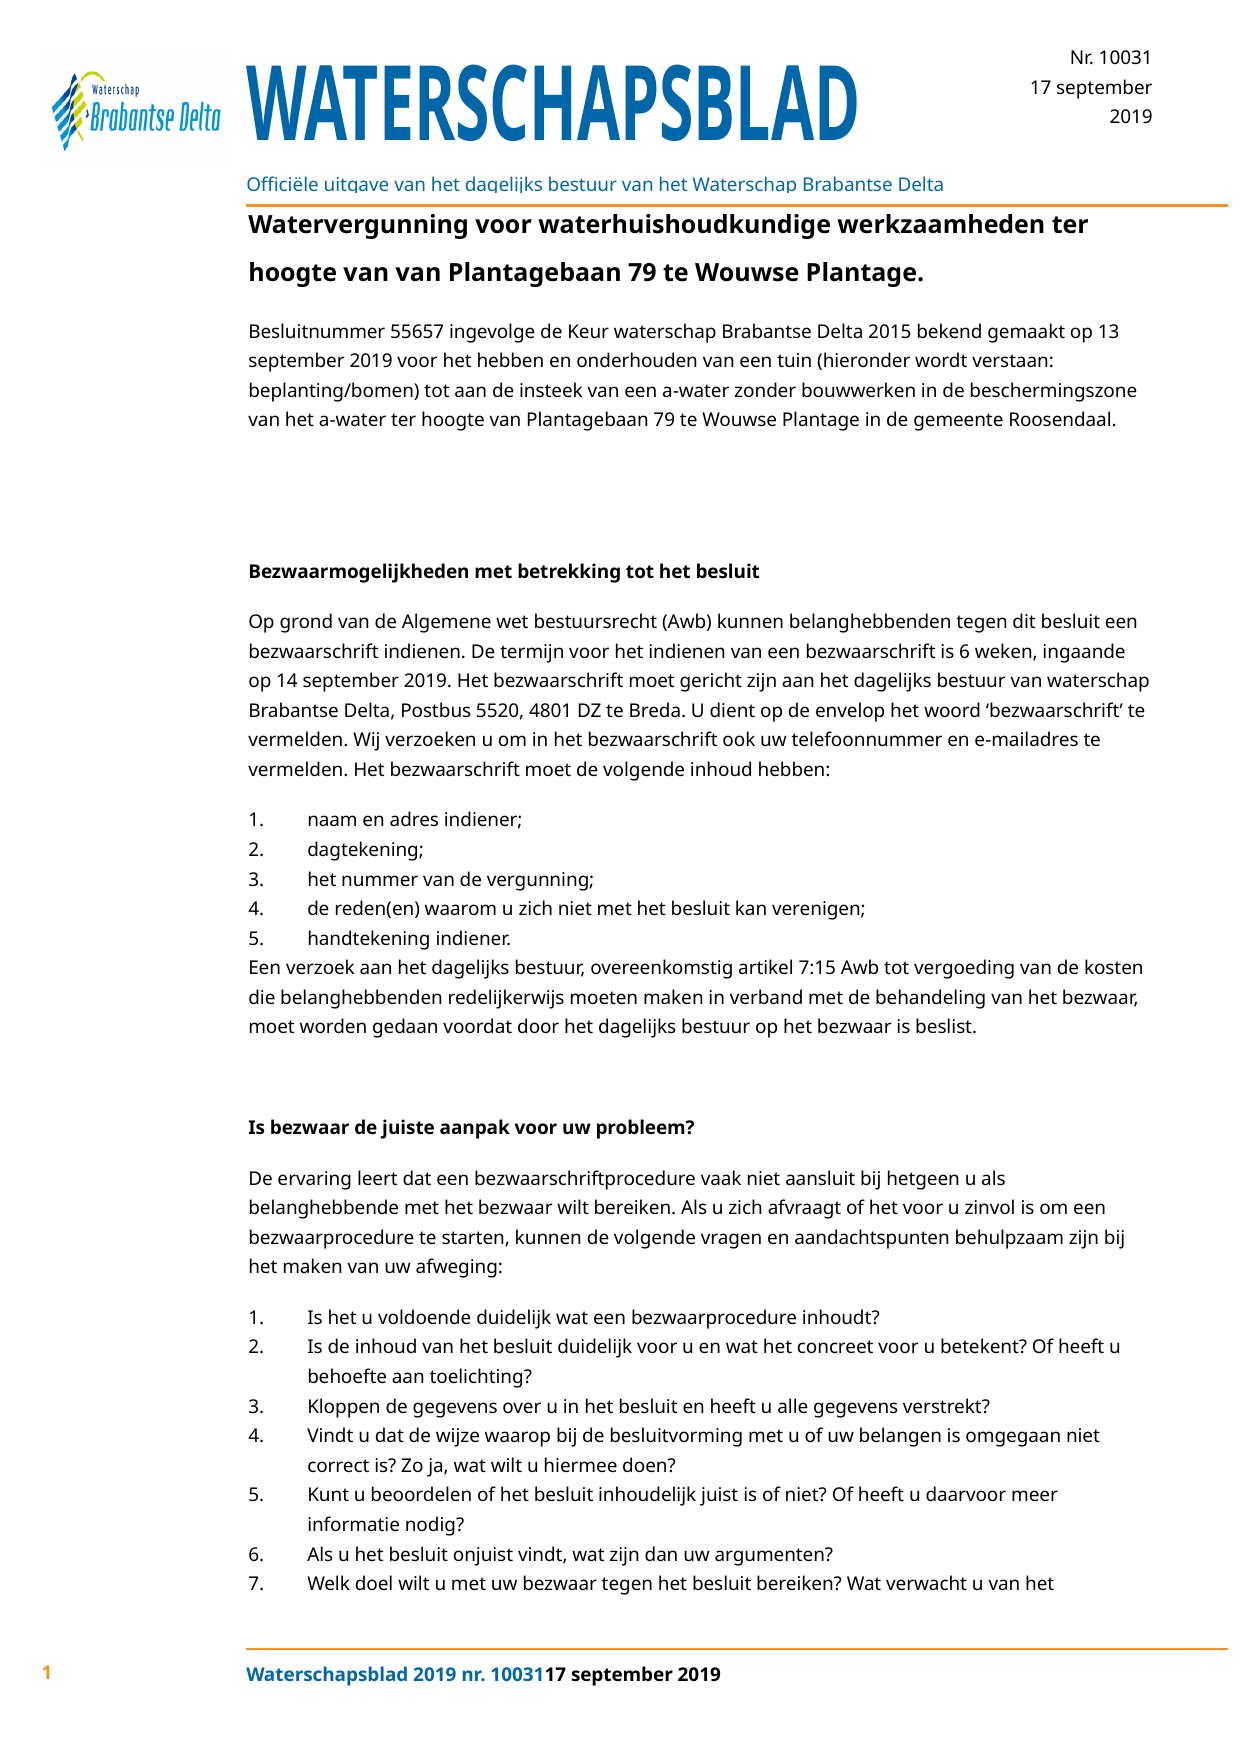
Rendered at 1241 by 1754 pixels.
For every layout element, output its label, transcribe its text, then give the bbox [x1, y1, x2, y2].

picture [41, 47, 231, 172]
text De ervaring leert dat een bezwaarschriftprocedure vaak niet aansluit bij hetgeen u als belanghebbende met het bezwaar wilt bereiken. Als u zich afvraagt of het voor u zinvol is om een bezwaarprocedure te starten, kunnen de volgende vragen en aandachtspunten behulpzaam zijn bij het maken van uw afweging: [248, 1165, 1152, 1279]
list Kunt u beoordelen of het besluit inhoudelijk juist is of niet? Of heeft u daarvoor meer informatie nodig? [248, 1482, 1152, 1537]
list Als u het besluit onjuist vindt, wat zijn dan uw argumenten? [248, 1541, 1152, 1567]
text Bezwaarmogelijkheden met betrekking tot het besluit [248, 558, 1152, 584]
list de reden(en) waarom u zich niet met het besluit kan verenigen; [248, 895, 1152, 921]
list handtekening indiener. [248, 925, 1152, 951]
text Een verzoek aan het dagelijks bestuur, overeenkomstig artikel 7:15 Awb tot vergoeding van de kosten die belanghebbenden redelijkerwijs moeten maken in verband met de behandeling van het bezwaar, moet worden gedaan voordat door het dagelijks bestuur op het bezwaar is beslist. [248, 954, 1152, 1039]
text Watervergunning voor waterhuishoudkundige werkzaamheden ter hoogte van van Plantagebaan 79 te Wouwse Plantage. [248, 207, 1152, 288]
list Is het u voldoende duidelijk wat een bezwaarprocedure inhoudt? [248, 1304, 1152, 1330]
text Op grond van de Algemene wet bestuursrecht (Awb) kunnen belanghebbenden tegen dit besluit een bezwaarschrift indienen. De termijn voor het indienen van een bezwaarschrift is 6 weken, ingaande op 14 september 2019. Het bezwaarschrift moet gericht zijn aan het dagelijks bestuur van waterschap Brabantse Delta, Postbus 5520, 4801 DZ te Breda. U dient op de envelop het woord ‘bezwaarschrift’ te vermelden. Wij verzoeken u om in het bezwaarschrift ook uw telefoonnummer en e‑mailadres te vermelden. Het bezwaarschrift moet de volgende inhoud hebben: [248, 608, 1152, 782]
list het nummer van de vergunning; [248, 866, 1152, 892]
list dagtekening; [248, 836, 1152, 862]
list Vindt u dat de wijze waarop bij de besluitvorming met u of uw belangen is omgegaan niet correct is? Zo ja, wat wilt u hiermee doen? [248, 1422, 1152, 1478]
list Kloppen de gegevens over u in het besluit en heeft u alle gegevens verstrekt? [248, 1393, 1152, 1419]
list naam en adres indiener; [248, 807, 1152, 832]
text Is bezwaar de juiste aanpak voor uw probleem? [248, 1114, 1152, 1140]
text Besluitnummer 55657 ingevolge de Keur waterschap Brabantse Delta 2015 bekend gemaakt op 13 september 2019 voor het hebben en onderhouden van een tuin (hieronder wordt verstaan: beplanting/bomen) tot aan de insteek van een a-water zonder bouwwerken in de beschermingszone van het a-water ter hoogte van Plantagebaan 79 te Wouwse Plantage in de gemeente Roosendaal. [248, 318, 1152, 432]
list Is de inhoud van het besluit duidelijk voor u en wat het concreet voor u betekent? Of heeft u behoefte aan toelichting? [248, 1334, 1152, 1389]
list Welk doel wilt u met uw bezwaar tegen het besluit bereiken? Wat verwacht u van het [248, 1570, 1152, 1596]
